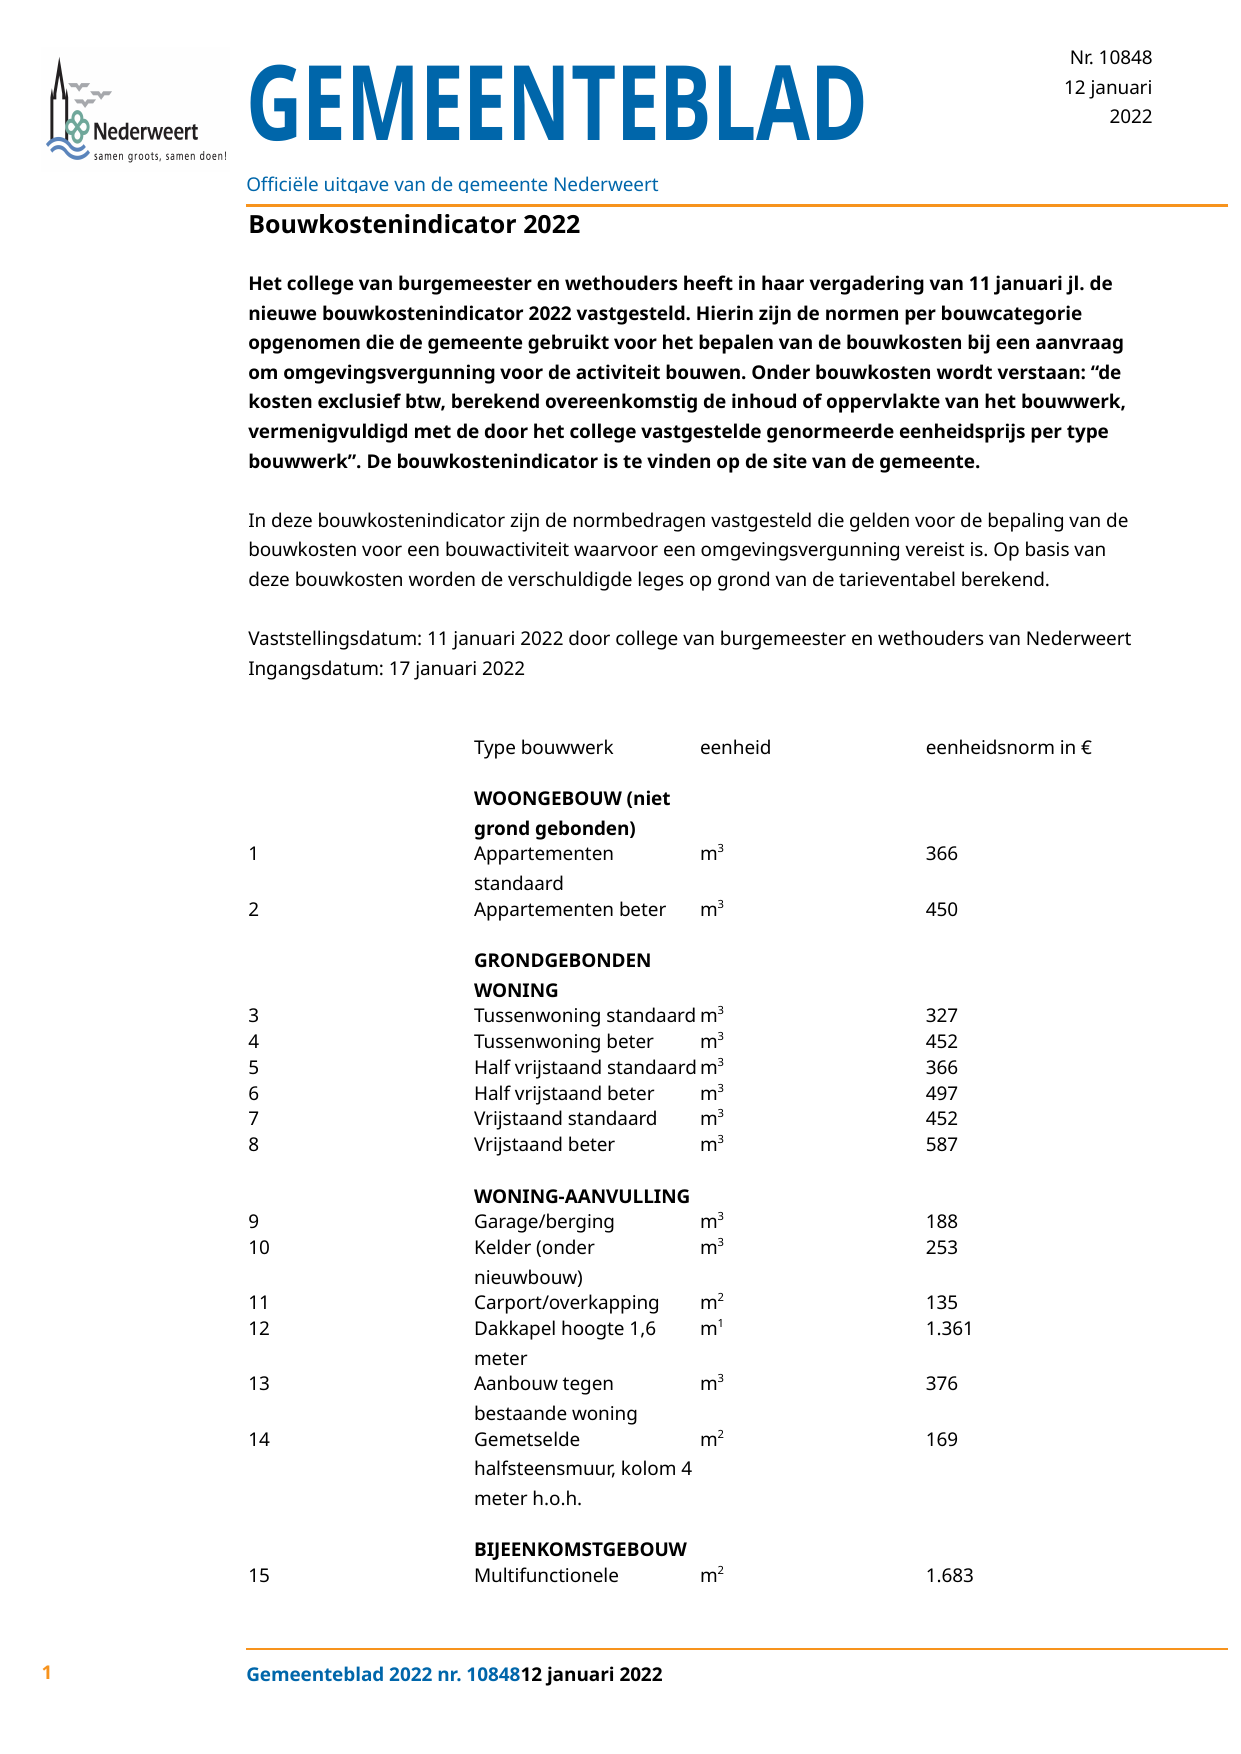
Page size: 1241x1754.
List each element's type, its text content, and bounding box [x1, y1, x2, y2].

table_cell m2 [700, 1426, 926, 1511]
table_cell [248, 760, 474, 785]
table_cell Vrijstaand beter [474, 1131, 700, 1157]
table_cell 12 [248, 1315, 474, 1371]
table_cell 2 [248, 896, 474, 922]
table_cell [700, 1183, 926, 1208]
table_cell 452 [926, 1106, 1152, 1131]
table_cell 497 [926, 1080, 1152, 1106]
table_cell Multifunctionele [474, 1562, 700, 1588]
table_cell m1 [700, 1315, 926, 1371]
table_cell 3 [248, 1003, 474, 1028]
table_cell 253 [926, 1234, 1152, 1289]
table_cell [926, 948, 1152, 1003]
table_header [248, 734, 474, 759]
table_cell [474, 922, 700, 947]
table_cell 8 [248, 1131, 474, 1157]
table_cell Appartementen standaard [474, 841, 700, 896]
table_cell [926, 785, 1152, 841]
table_cell Vrijstaand standaard [474, 1106, 700, 1131]
table_cell m3 [700, 1131, 926, 1157]
table_cell m2 [700, 1562, 926, 1588]
table_cell 366 [926, 841, 1152, 896]
table_cell 135 [926, 1290, 1152, 1315]
table_cell Half vrijstaand beter [474, 1080, 700, 1106]
table_cell m3 [700, 1080, 926, 1106]
table_cell 327 [926, 1003, 1152, 1028]
table_cell m3 [700, 1234, 926, 1289]
text Vaststellingsdatum: 11 januari 2022 door college van burgemeester en wethouders van Nederweert [248, 625, 1152, 651]
table_cell WOONGEBOUW (niet grond gebonden) [474, 785, 700, 841]
table_cell 4 [248, 1029, 474, 1054]
table_cell [700, 1157, 926, 1183]
table_cell [700, 922, 926, 947]
table_cell [248, 1537, 474, 1562]
table_cell Garage/berging [474, 1209, 700, 1234]
table_cell [926, 760, 1152, 785]
table_cell [248, 922, 474, 947]
table_cell [700, 760, 926, 785]
table_cell m3 [700, 1003, 926, 1028]
table_cell Carport/overkapping [474, 1290, 700, 1315]
table_cell 15 [248, 1562, 474, 1588]
table_cell m3 [700, 1371, 926, 1426]
table_cell m2 [700, 1290, 926, 1315]
table_cell [474, 1511, 700, 1537]
table_cell 452 [926, 1029, 1152, 1054]
table_cell 587 [926, 1131, 1152, 1157]
table_cell 1 [248, 841, 474, 896]
table_cell Dakkapel hoogte 1,6 meter [474, 1315, 700, 1371]
table_cell [926, 1511, 1152, 1537]
table_cell [248, 785, 474, 841]
table_cell Appartementen beter [474, 896, 700, 922]
table_cell [248, 1157, 474, 1183]
table_cell 1.361 [926, 1315, 1152, 1371]
table_cell [248, 1183, 474, 1208]
table_cell m3 [700, 1054, 926, 1080]
table_cell 9 [248, 1209, 474, 1234]
table_cell m3 [700, 841, 926, 896]
table_header eenheidsnorm in € [926, 734, 1152, 759]
table_cell m3 [700, 896, 926, 922]
table_cell Tussenwoning beter [474, 1029, 700, 1054]
table_cell [926, 1183, 1152, 1208]
table_cell 366 [926, 1054, 1152, 1080]
table_cell [926, 1157, 1152, 1183]
text Ingangsdatum: 17 januari 2022 [248, 655, 1152, 681]
table_cell Aanbouw tegen bestaande woning [474, 1371, 700, 1426]
table_cell 169 [926, 1426, 1152, 1511]
table_cell GRONDGEBONDEN WONING [474, 948, 700, 1003]
table_cell m3 [700, 1029, 926, 1054]
table_cell [700, 1537, 926, 1562]
table_cell 376 [926, 1371, 1152, 1426]
table_cell Kelder (onder nieuwbouw) [474, 1234, 700, 1289]
table_header eenheid [700, 734, 926, 759]
table_cell [474, 760, 700, 785]
table_cell [700, 1511, 926, 1537]
text Bouwkostenindicator 2022 [248, 207, 1152, 241]
table_cell [248, 948, 474, 1003]
table_cell Gemetselde halfsteensmuur, kolom 4 meter h.o.h. [474, 1426, 700, 1511]
picture [41, 47, 231, 172]
text Het college van burgemeester en wethouders heeft in haar vergadering van 11 januari jl. de nieuwe bouwkostenindicator 2022 vastgesteld. Hierin zijn de normen per bouwcategorie opgenomen die de gemeente gebruikt voor het bepalen van de bouwkosten bij een aanvraag om omgevingsvergunning voor de activiteit bouwen. Onder bouwkosten wordt verstaan: “de kosten exclusief btw, berekend overeenkomstig de inhoud of oppervlakte van het bouwwerk, vermenigvuldigd met de door het college vastgestelde genormeerde eenheidsprijs per type bouwwerk”. De bouwkostenindicator is te vinden op de site van de gemeente. [248, 270, 1152, 473]
table_cell 14 [248, 1426, 474, 1511]
table_cell [700, 785, 926, 841]
table_cell [700, 948, 926, 1003]
table_cell [248, 1511, 474, 1537]
table_cell 11 [248, 1290, 474, 1315]
table_cell 6 [248, 1080, 474, 1106]
table_cell m3 [700, 1106, 926, 1131]
table_cell 1.683 [926, 1562, 1152, 1588]
table_cell Tussenwoning standaard [474, 1003, 700, 1028]
table_cell 188 [926, 1209, 1152, 1234]
table_cell 5 [248, 1054, 474, 1080]
table_cell 450 [926, 896, 1152, 922]
table_cell Half vrijstaand standaard [474, 1054, 700, 1080]
table_cell [474, 1157, 700, 1183]
table_cell BIJEENKOMSTGEBOUW [474, 1537, 700, 1562]
table_cell 13 [248, 1371, 474, 1426]
text In deze bouwkostenindicator zijn de normbedragen vastgesteld die gelden voor de bepaling van de bouwkosten voor een bouwactiviteit waarvoor een omgevingsvergunning vereist is. Op basis van deze bouwkosten worden de verschuldigde leges op grond van de tarieventabel berekend. [248, 507, 1152, 592]
table_cell m3 [700, 1209, 926, 1234]
table_cell 7 [248, 1106, 474, 1131]
table_cell 10 [248, 1234, 474, 1289]
table_cell [926, 922, 1152, 947]
table_cell WONING-AANVULLING [474, 1183, 700, 1208]
table_cell [926, 1537, 1152, 1562]
table_header Type bouwwerk [474, 734, 700, 759]
